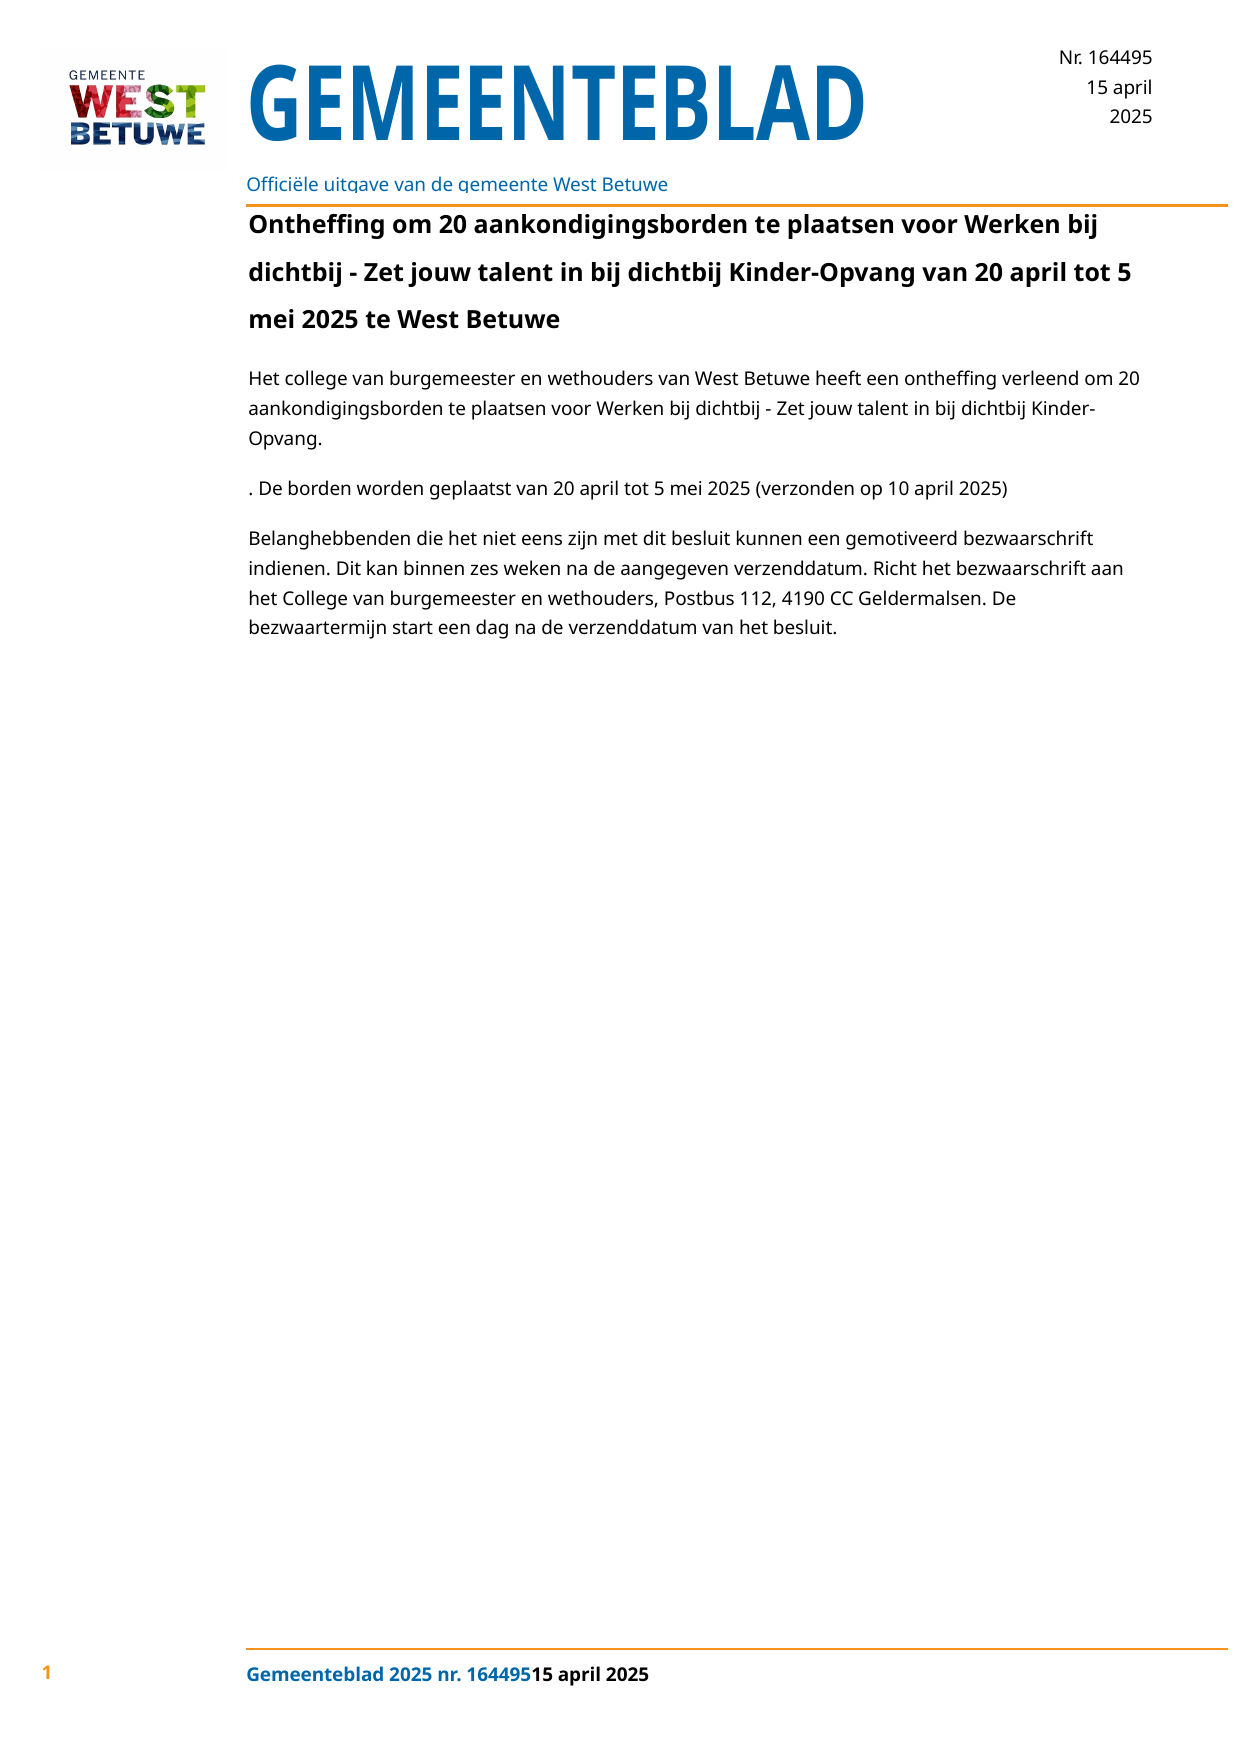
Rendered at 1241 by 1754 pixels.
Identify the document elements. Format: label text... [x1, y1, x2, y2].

text . De borden worden geplaatst van 20 april tot 5 mei 2025 (verzonden op 10 april 2025) [248, 475, 1152, 501]
text Het college van burgemeester en wethouders van West Betuwe heeft een ontheffing verleend om 20 aankondigingsborden te plaatsen voor Werken bij dichtbij - Zet jouw talent in bij dichtbij Kinder-Opvang. [248, 366, 1152, 450]
text Ontheffing om 20 aankondigingsborden te plaatsen voor Werken bij dichtbij - Zet jouw talent in bij dichtbij Kinder-Opvang van 20 april tot 5 mei 2025 te West Betuwe [248, 207, 1152, 336]
text Belanghebbenden die het niet eens zijn met dit besluit kunnen een gemotiveerd bezwaarschrift indienen. Dit kan binnen zes weken na de aangegeven verzenddatum. Richt het bezwaarschrift aan het College van burgemeester en wethouders, Postbus 112, 4190 CC Geldermalsen. De bezwaartermijn start een dag na de verzenddatum van het besluit. [248, 526, 1152, 640]
picture [41, 47, 231, 172]
